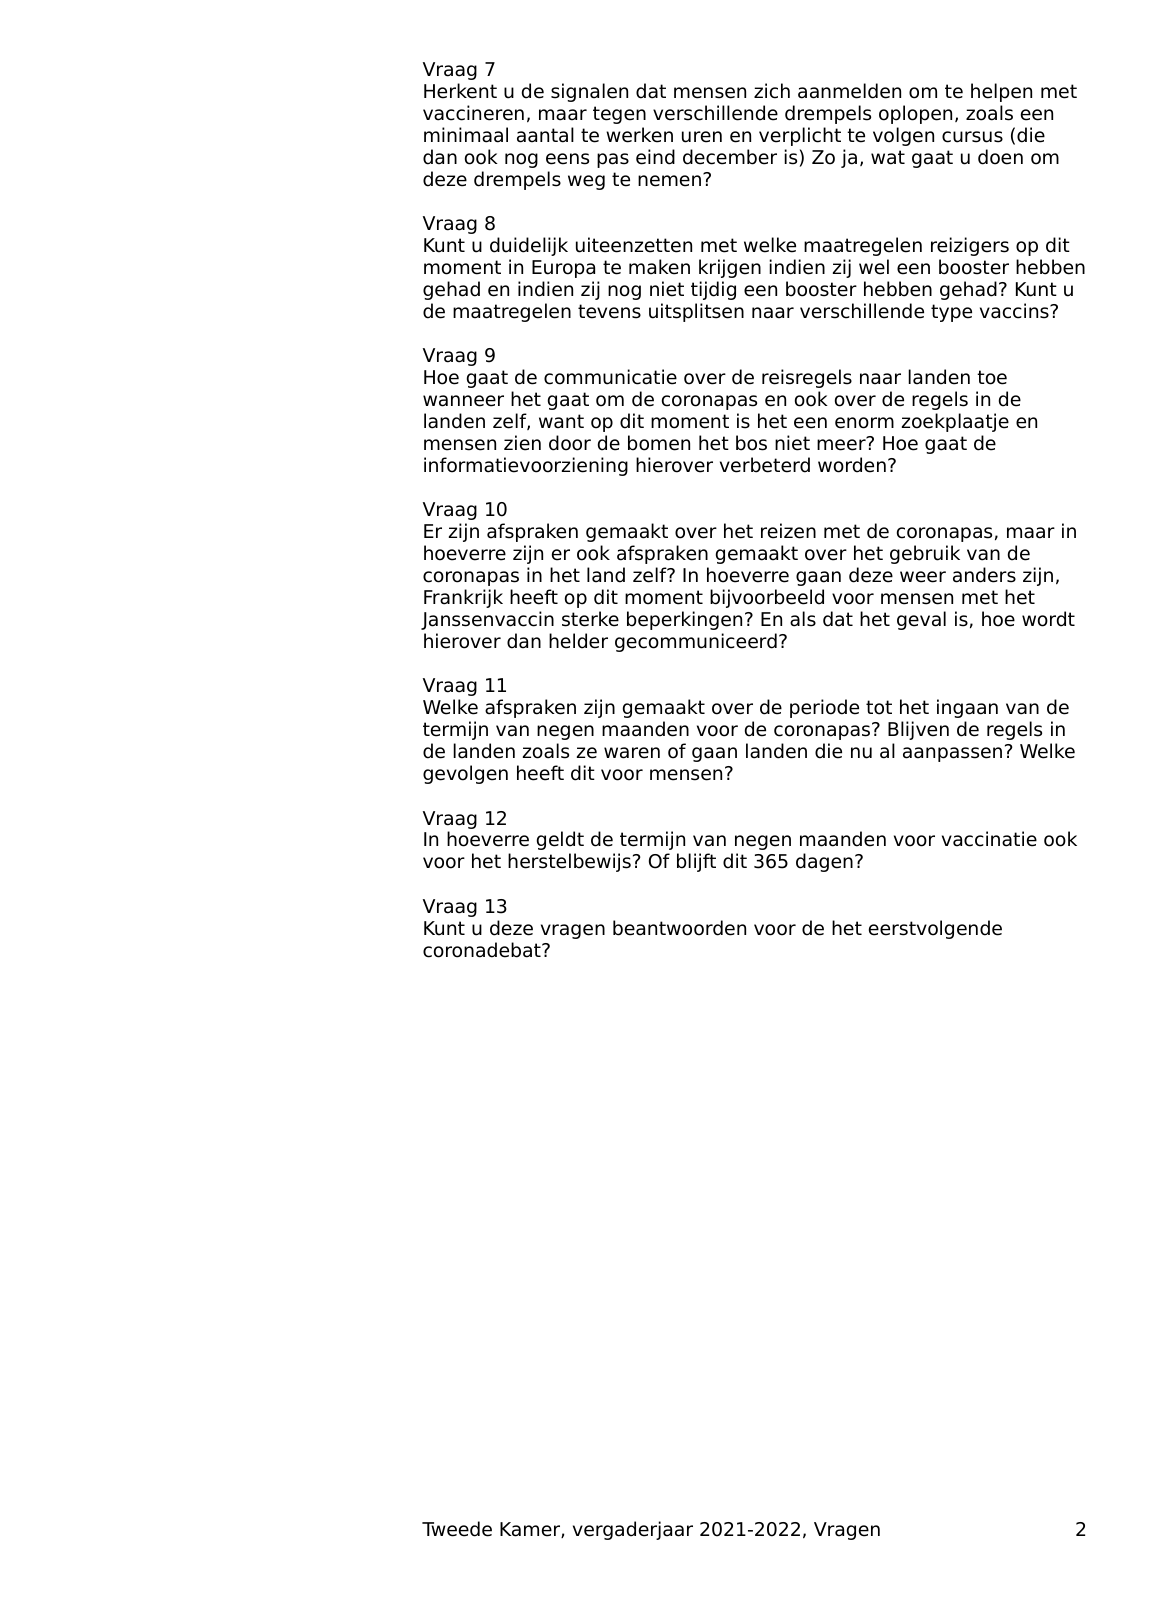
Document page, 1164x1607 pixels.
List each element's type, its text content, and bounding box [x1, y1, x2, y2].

text Herkent u de signalen dat mensen zich aanmelden om te helpen met vaccineren, maar tegen verschillende drempels oplopen, zoals een minimaal aantal te werken uren en verplicht te volgen cursus (die dan ook nog eens pas eind december is) Zo ja, wat gaat u doen om deze drempels weg te nemen? [422, 81, 1087, 191]
text Vraag 10 [422, 499, 1087, 521]
text Vraag 7 [422, 59, 1087, 81]
text Vraag 11 [422, 675, 1087, 697]
text Hoe gaat de communicatie over de reisregels naar landen toe wanneer het gaat om de coronapas en ook over de regels in de landen zelf, want op dit moment is het een enorm zoekplaatje en mensen zien door de bomen het bos niet meer? Hoe gaat de informatievoorziening hierover verbeterd worden? [422, 367, 1087, 477]
text Vraag 13 [422, 896, 1087, 917]
text Vraag 8 [422, 213, 1087, 235]
text Welke afspraken zijn gemaakt over de periode tot het ingaan van de termijn van negen maanden voor de coronapas? Blijven de regels in de landen zoals ze waren of gaan landen die nu al aanpassen? Welke gevolgen heeft dit voor mensen? [422, 697, 1087, 785]
text Er zijn afspraken gemaakt over het reizen met de coronapas, maar in hoeverre zijn er ook afspraken gemaakt over het gebruik van de coronapas in het land zelf? In hoeverre gaan deze weer anders zijn, Frankrijk heeft op dit moment bijvoorbeeld voor mensen met het Janssenvaccin sterke beperkingen? En als dat het geval is, hoe wordt hierover dan helder gecommuniceerd? [422, 521, 1087, 653]
text Kunt u duidelijk uiteenzetten met welke maatregelen reizigers op dit moment in Europa te maken krijgen indien zij wel een booster hebben gehad en indien zij nog niet tijdig een booster hebben gehad? Kunt u de maatregelen tevens uitsplitsen naar verschillende type vaccins? [422, 235, 1087, 323]
text In hoeverre geldt de termijn van negen maanden voor vaccinatie ook voor het herstelbewijs? Of blijft dit 365 dagen? [422, 829, 1087, 873]
text Vraag 9 [422, 345, 1087, 367]
text Vraag 12 [422, 807, 1087, 829]
text Kunt u deze vragen beantwoorden voor de het eerstvolgende coronadebat? [422, 917, 1087, 961]
